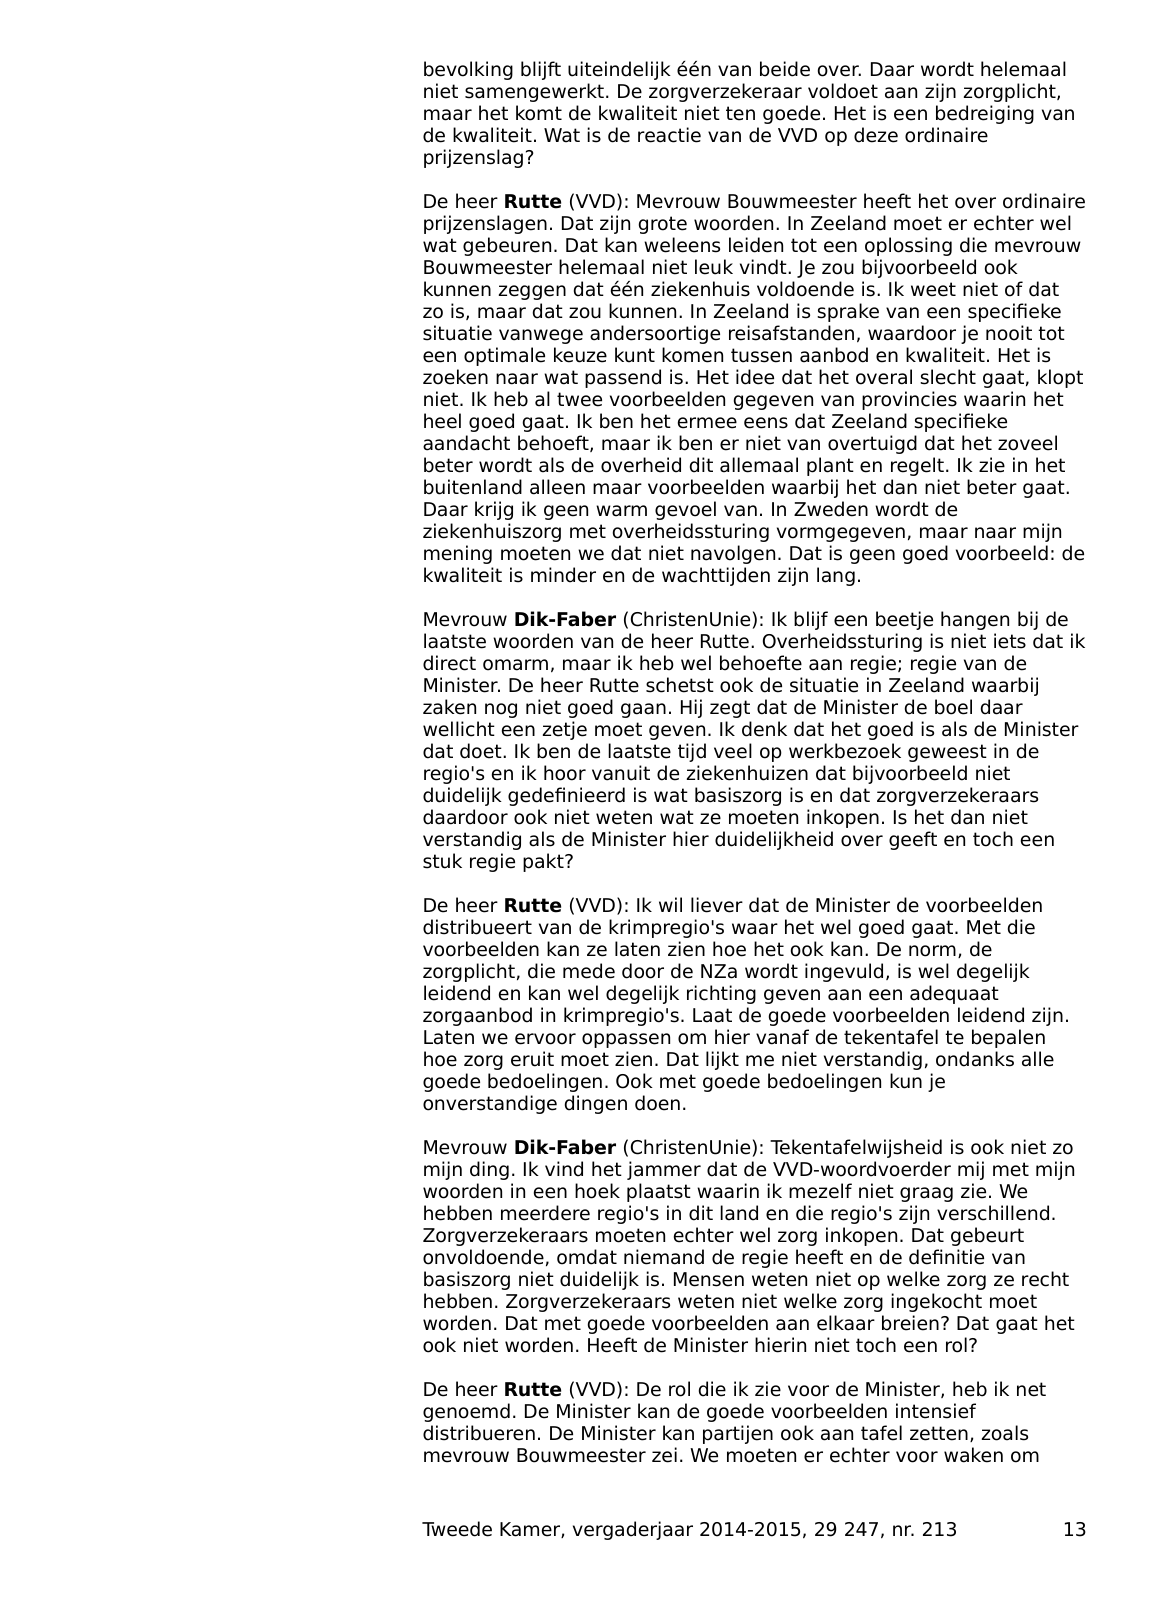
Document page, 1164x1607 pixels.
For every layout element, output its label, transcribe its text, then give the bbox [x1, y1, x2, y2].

text bevolking blijft uiteindelijk één van beide over. Daar wordt helemaal niet samengewerkt. De zorgverzekeraar voldoet aan zijn zorgplicht, maar het komt de kwaliteit niet ten goede. Het is een bedreiging van de kwaliteit. Wat is de reactie van de VVD op deze ordinaire prijzenslag? [422, 59, 1087, 169]
text De heer Rutte (VVD): Mevrouw Bouwmeester heeft het over ordinaire prijzenslagen. Dat zijn grote woorden. In Zeeland moet er echter wel wat gebeuren. Dat kan weleens leiden tot een oplossing die mevrouw Bouwmeester helemaal niet leuk vindt. Je zou bijvoorbeeld ook kunnen zeggen dat één ziekenhuis voldoende is. Ik weet niet of dat zo is, maar dat zou kunnen. In Zeeland is sprake van een specifieke situatie vanwege andersoortige reisafstanden, waardoor je nooit tot een optimale keuze kunt komen tussen aanbod en kwaliteit. Het is zoeken naar wat passend is. Het idee dat het overal slecht gaat, klopt niet. Ik heb al twee voorbeelden gegeven van provincies waarin het heel goed gaat. Ik ben het ermee eens dat Zeeland specifieke aandacht behoeft, maar ik ben er niet van overtuigd dat het zoveel beter wordt als de overheid dit allemaal plant en regelt. Ik zie in het buitenland alleen maar voorbeelden waarbij het dan niet beter gaat. Daar krijg ik geen warm gevoel van. In Zweden wordt de ziekenhuiszorg met overheidssturing vormgegeven, maar naar mijn mening moeten we dat niet navolgen. Dat is geen goed voorbeeld: de kwaliteit is minder en de wachttijden zijn lang. [422, 191, 1087, 587]
text Mevrouw Dik-Faber (ChristenUnie): Ik blijf een beetje hangen bij de laatste woorden van de heer Rutte. Overheidssturing is niet iets dat ik direct omarm, maar ik heb wel behoefte aan regie; regie van de Minister. De heer Rutte schetst ook de situatie in Zeeland waarbij zaken nog niet goed gaan. Hij zegt dat de Minister de boel daar wellicht een zetje moet geven. Ik denk dat het goed is als de Minister dat doet. Ik ben de laatste tijd veel op werkbezoek geweest in de regio's en ik hoor vanuit de ziekenhuizen dat bijvoorbeeld niet duidelijk gedefinieerd is wat basiszorg is en dat zorgverzekeraars daardoor ook niet weten wat ze moeten inkopen. Is het dan niet verstandig als de Minister hier duidelijkheid over geeft en toch een stuk regie pakt? [422, 609, 1087, 873]
text Mevrouw Dik-Faber (ChristenUnie): Tekentafelwijsheid is ook niet zo mijn ding. Ik vind het jammer dat de VVD-woordvoerder mij met mijn woorden in een hoek plaatst waarin ik mezelf niet graag zie. We hebben meerdere regio's in dit land en die regio's zijn verschillend. Zorgverzekeraars moeten echter wel zorg inkopen. Dat gebeurt onvoldoende, omdat niemand de regie heeft en de definitie van basiszorg niet duidelijk is. Mensen weten niet op welke zorg ze recht hebben. Zorgverzekeraars weten niet welke zorg ingekocht moet worden. Dat met goede voorbeelden aan elkaar breien? Dat gaat het ook niet worden. Heeft de Minister hierin niet toch een rol? [422, 1137, 1087, 1357]
text De heer Rutte (VVD): De rol die ik zie voor de Minister, heb ik net genoemd. De Minister kan de goede voorbeelden intensief distribueren. De Minister kan partijen ook aan tafel zetten, zoals mevrouw Bouwmeester zei. We moeten er echter voor waken om [422, 1379, 1087, 1467]
text De heer Rutte (VVD): Ik wil liever dat de Minister de voorbeelden distribueert van de krimpregio's waar het wel goed gaat. Met die voorbeelden kan ze laten zien hoe het ook kan. De norm, de zorgplicht, die mede door de NZa wordt ingevuld, is wel degelijk leidend en kan wel degelijk richting geven aan een adequaat zorgaanbod in krimpregio's. Laat de goede voorbeelden leidend zijn. Laten we ervoor oppassen om hier vanaf de tekentafel te bepalen hoe zorg eruit moet zien. Dat lijkt me niet verstandig, ondanks alle goede bedoelingen. Ook met goede bedoelingen kun je onverstandige dingen doen. [422, 895, 1087, 1115]
